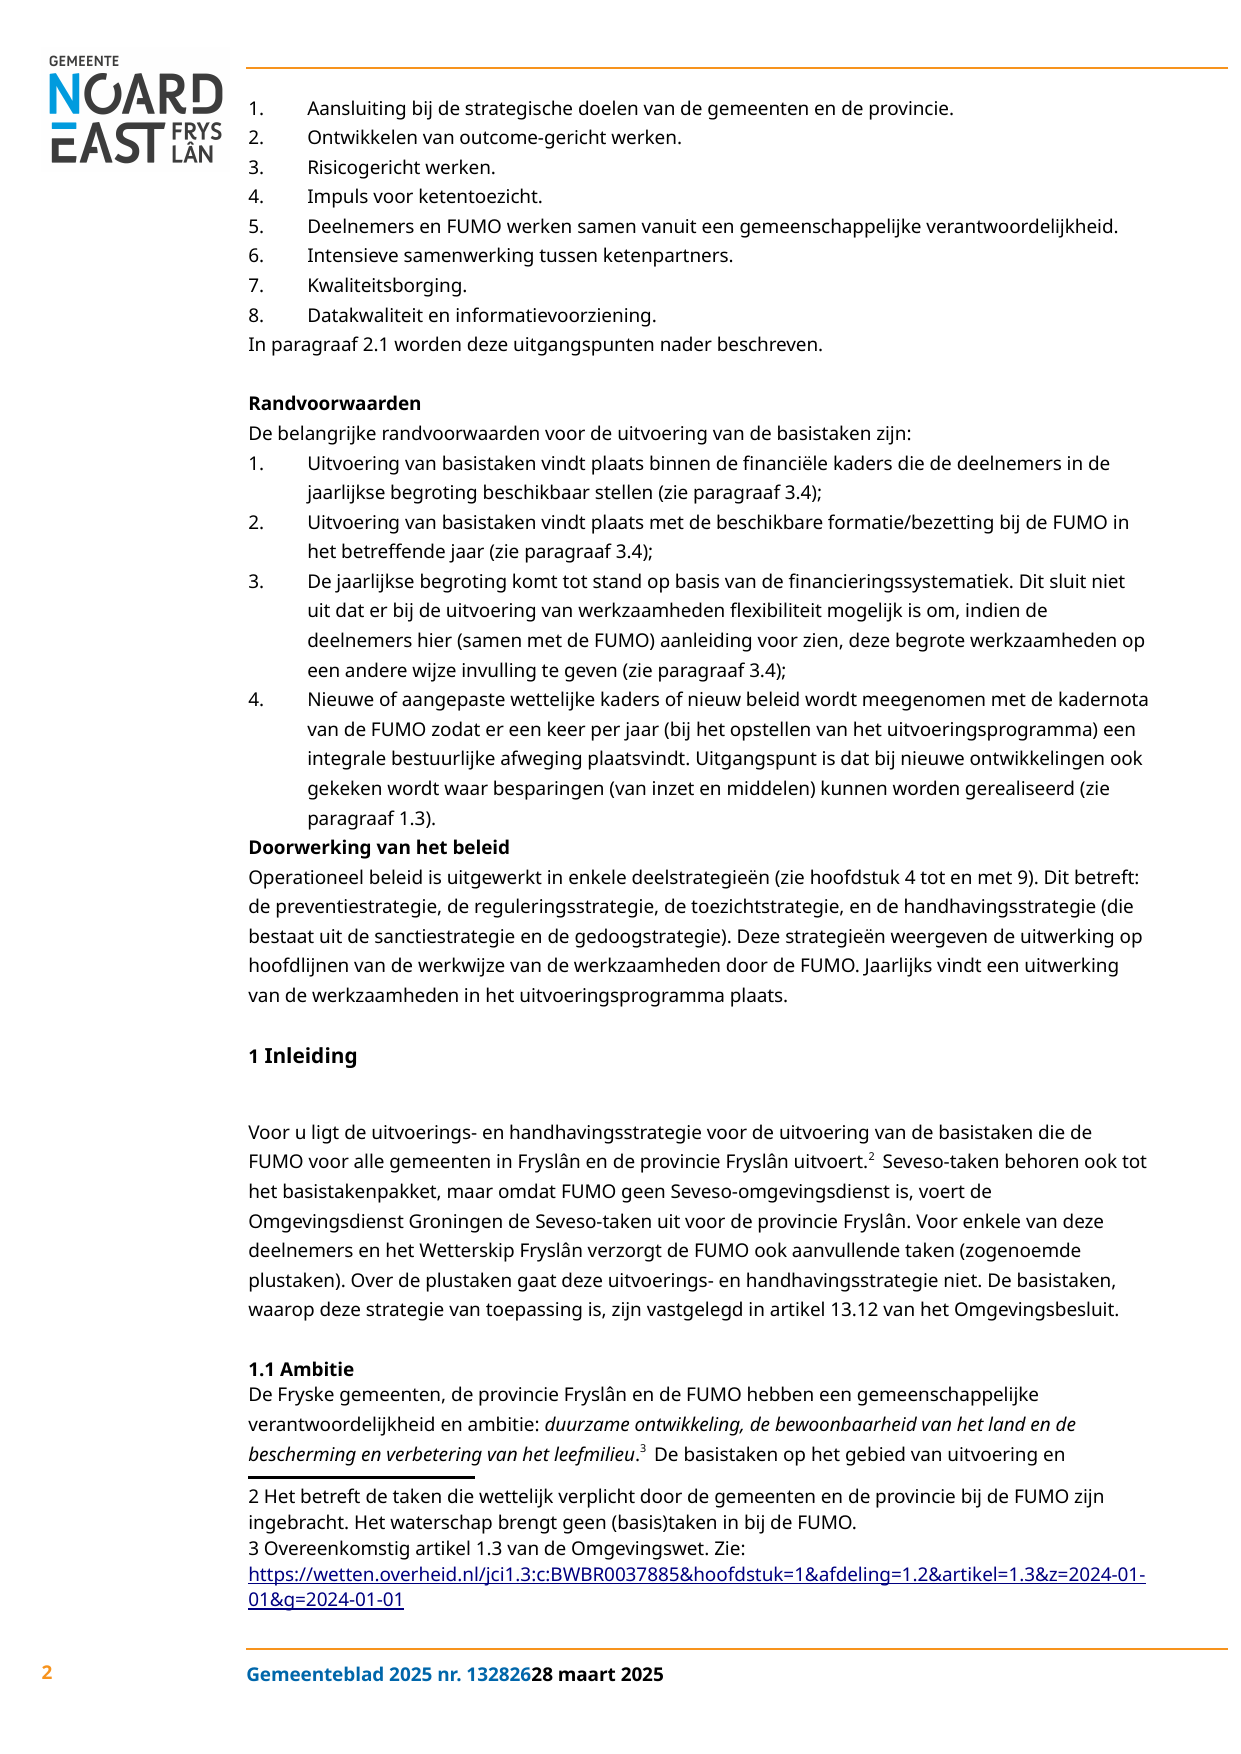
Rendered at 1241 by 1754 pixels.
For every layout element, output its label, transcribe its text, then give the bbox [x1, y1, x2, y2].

list Uitvoering van basistaken vindt plaats binnen de financiële kaders die de deelnemers in de jaarlijkse begroting beschikbaar stellen (zie paragraaf 3.4); [248, 450, 1152, 505]
list Aansluiting bij de strategische doelen van de gemeenten en de provincie. [248, 95, 1152, 121]
text 1 Inleiding [248, 1041, 1152, 1070]
list Datakwaliteit en informatievoorziening. [248, 302, 1152, 328]
list Kwaliteitsborging. [248, 272, 1152, 298]
list Impuls voor ketentoezicht. [248, 183, 1152, 209]
picture [41, 47, 231, 172]
text Operationeel beleid is uitgewerkt in enkele deelstrategieën (zie hoofdstuk 4 tot en met 9). Dit betreft: de preventiestrategie, de reguleringsstrategie, de toezichtstrategie, en de handhavingsstrategie (die bestaat uit de sanctiestrategie en de gedoogstrategie). Deze strategieën weergeven de uitwerking op hoofdlijnen van de werkwijze van de werkzaamheden door de FUMO. Jaarlijks vindt een uitwerking van de werkzaamheden in het uitvoeringsprogramma plaats. [248, 864, 1152, 1008]
list De jaarlijkse begroting komt tot stand op basis van de financieringssystematiek. Dit sluit niet uit dat er bij de uitvoering van werkzaamheden flexibiliteit mogelijk is om, indien de deelnemers hier (samen met de FUMO) aanleiding voor zien, deze begrote werkzaamheden op een andere wijze invulling te geven (zie paragraaf 3.4); [248, 568, 1152, 683]
text De Fryske gemeenten, de provincie Fryslân en de FUMO hebben een gemeenschappelijke verantwoordelijkheid en ambitie: duurzame ontwikkeling, de bewoonbaarheid van het land en de bescherming en verbetering van het leefmilieu. De basistaken op het gebied van uitvoering en [248, 1382, 1152, 1466]
text Overeenkomstig artikel 1.3 van de Omgevingswet. Zie: https://wetten.overheid.nl/jci1.3:c:BWBR0037885&hoofdstuk=1&afdeling=1.2&artikel=1.3&z=2024-01-01&g=2024-01-01 [248, 1535, 1152, 1612]
list Risicogericht werken. [248, 154, 1152, 180]
list Intensieve samenwerking tussen ketenpartners. [248, 243, 1152, 268]
list Nieuwe of aangepaste wettelijke kaders of nieuw beleid wordt meegenomen met de kadernota van de FUMO zodat er een keer per jaar (bij het opstellen van het uitvoeringsprogramma) een integrale bestuurlijke afweging plaatsvindt. Uitgangspunt is dat bij nieuwe ontwikkelingen ook gekeken wordt waar besparingen (van inzet en middelen) kunnen worden gerealiseerd (zie paragraaf 1.3). [248, 686, 1152, 831]
text Randvoorwaarden [248, 391, 1152, 416]
text In paragraaf 2.1 worden deze uitgangspunten nader beschreven. [248, 331, 1152, 357]
text De belangrijke randvoorwaarden voor de uitvoering van de basistaken zijn: [248, 420, 1152, 446]
text Het betreft de taken die wettelijk verplicht door de gemeenten en de provincie bij de FUMO zijn ingebracht. Het waterschap brengt geen (basis)taken in bij de FUMO. [248, 1483, 1152, 1535]
text Doorwerking van het beleid [248, 834, 1152, 860]
list Deelnemers en FUMO werken samen vanuit een gemeenschappelijke verantwoordelijkheid. [248, 213, 1152, 239]
text Voor u ligt de uitvoerings- en handhavingsstrategie voor de uitvoering van de basistaken die de FUMO voor alle gemeenten in Fryslân en de provincie Fryslân uitvoert. Seveso-taken behoren ook tot het basistakenpakket, maar omdat FUMO geen Seveso-omgevingsdienst is, voert de Omgevingsdienst Groningen de Seveso-taken uit voor de provincie Fryslân. Voor enkele van deze deelnemers en het Wetterskip Fryslân verzorgt de FUMO ook aanvullende taken (zogenoemde plustaken). Over de plustaken gaat deze uitvoerings- en handhavingsstrategie niet. De basistaken, waarop deze strategie van toepassing is, zijn vastgelegd in artikel 13.12 van het Omgevingsbesluit. [248, 1119, 1152, 1322]
text 1.1 Ambitie [248, 1356, 1152, 1382]
list Ontwikkelen van outcome-gericht werken. [248, 124, 1152, 150]
list Uitvoering van basistaken vindt plaats met de beschikbare formatie/bezetting bij de FUMO in het betreffende jaar (zie paragraaf 3.4); [248, 509, 1152, 564]
